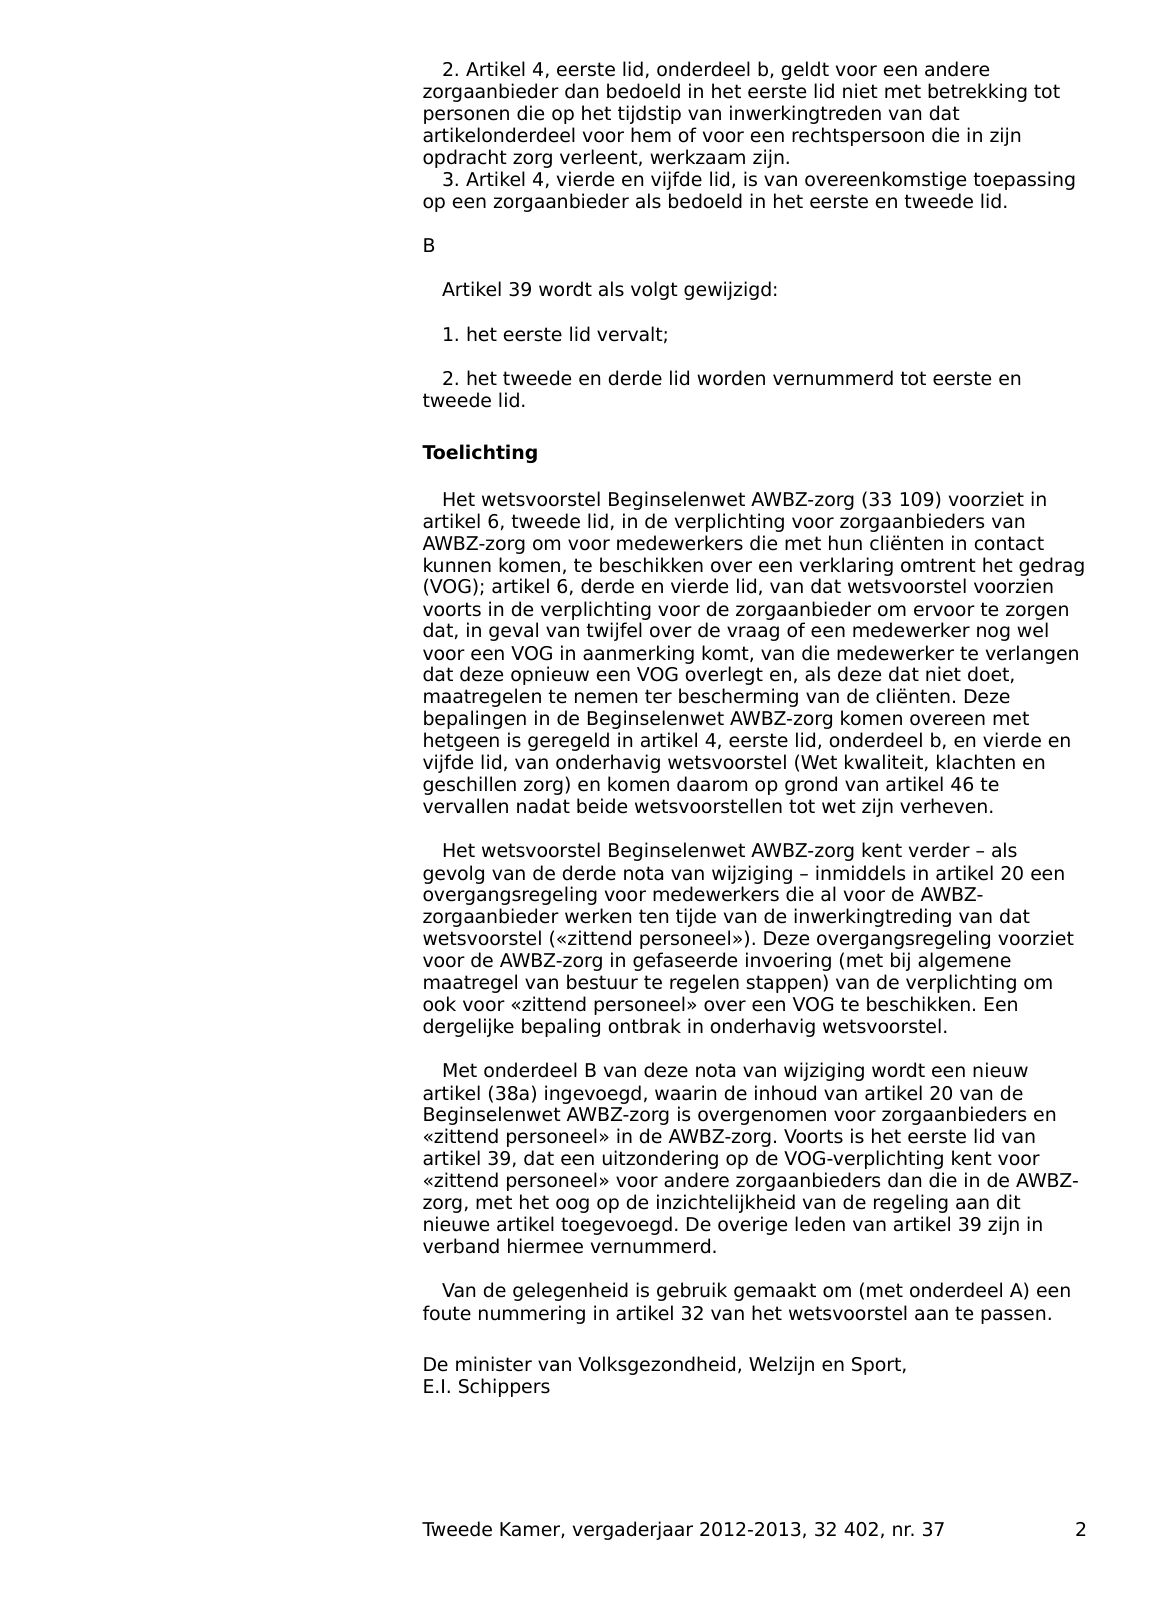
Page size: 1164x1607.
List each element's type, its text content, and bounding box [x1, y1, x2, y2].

text De minister van Volksgezondheid, Welzijn en Sport, E.I. Schippers [422, 1354, 1087, 1398]
text 2. het tweede en derde lid worden vernummerd tot eerste en tweede lid. [422, 368, 1087, 412]
text Het wetsvoorstel Beginselenwet AWBZ-zorg (33 109) voorziet in artikel 6, tweede lid, in de verplichting voor zorgaanbieders van AWBZ-zorg om voor medewerkers die met hun cliёnten in contact kunnen komen, te beschikken over een verklaring omtrent het gedrag (VOG); artikel 6, derde en vierde lid, van dat wetsvoorstel voorzien voorts in de verplichting voor de zorgaanbieder om ervoor te zorgen dat, in geval van twijfel over de vraag of een medewerker nog wel voor een VOG in aanmerking komt, van die medewerker te verlangen dat deze opnieuw een VOG overlegt en, als deze dat niet doet, maatregelen te nemen ter bescherming van de cliёnten. Deze bepalingen in de Beginselenwet AWBZ-zorg komen overeen met hetgeen is geregeld in artikel 4, eerste lid, onderdeel b, en vierde en vijfde lid, van onderhavig wetsvoorstel (Wet kwaliteit, klachten en geschillen zorg) en komen daarom op grond van artikel 46 te vervallen nadat beide wetsvoorstellen tot wet zijn verheven. [422, 488, 1087, 818]
text Artikel 39 wordt als volgt gewijzigd: [422, 279, 1087, 301]
subtitle B [422, 235, 1087, 257]
text 1. het eerste lid vervalt; [422, 323, 1087, 345]
text Het wetsvoorstel Beginselenwet AWBZ-zorg kent verder – als gevolg van de derde nota van wijziging – inmiddels in artikel 20 een overgangsregeling voor medewerkers die al voor de AWBZ-zorgaanbieder werken ten tijde van de inwerkingtreding van dat wetsvoorstel («zittend personeel»). Deze overgangsregeling voorziet voor de AWBZ-zorg in gefaseerde invoering (met bij algemene maatregel van bestuur te regelen stappen) van de verplichting om ook voor «zittend personeel» over een VOG te beschikken. Een dergelijke bepaling ontbrak in onderhavig wetsvoorstel. [422, 840, 1087, 1038]
text 2. Artikel 4, eerste lid, onderdeel b, geldt voor een andere zorgaanbieder dan bedoeld in het eerste lid niet met betrekking tot personen die op het tijdstip van inwerkingtreden van dat artikelonderdeel voor hem of voor een rechtspersoon die in zijn opdracht zorg verleent, werkzaam zijn. [422, 59, 1087, 169]
text 3. Artikel 4, vierde en vijfde lid, is van overeenkomstige toepassing op een zorgaanbieder als bedoeld in het eerste en tweede lid. [422, 169, 1087, 213]
text Van de gelegenheid is gebruik gemaakt om (met onderdeel A) een foute nummering in artikel 32 van het wetsvoorstel aan te passen. [422, 1280, 1087, 1324]
subtitle Toelichting [422, 442, 1087, 463]
text Met onderdeel B van deze nota van wijziging wordt een nieuw artikel (38a) ingevoegd, waarin de inhoud van artikel 20 van de Beginselenwet AWBZ-zorg is overgenomen voor zorgaanbieders en «zittend personeel» in de AWBZ-zorg. Voorts is het eerste lid van artikel 39, dat een uitzondering op de VOG-verplichting kent voor «zittend personeel» voor andere zorgaanbieders dan die in de AWBZ-zorg, met het oog op de inzichtelijkheid van de regeling aan dit nieuwe artikel toegevoegd. De overige leden van artikel 39 zijn in verband hiermee vernummerd. [422, 1060, 1087, 1258]
